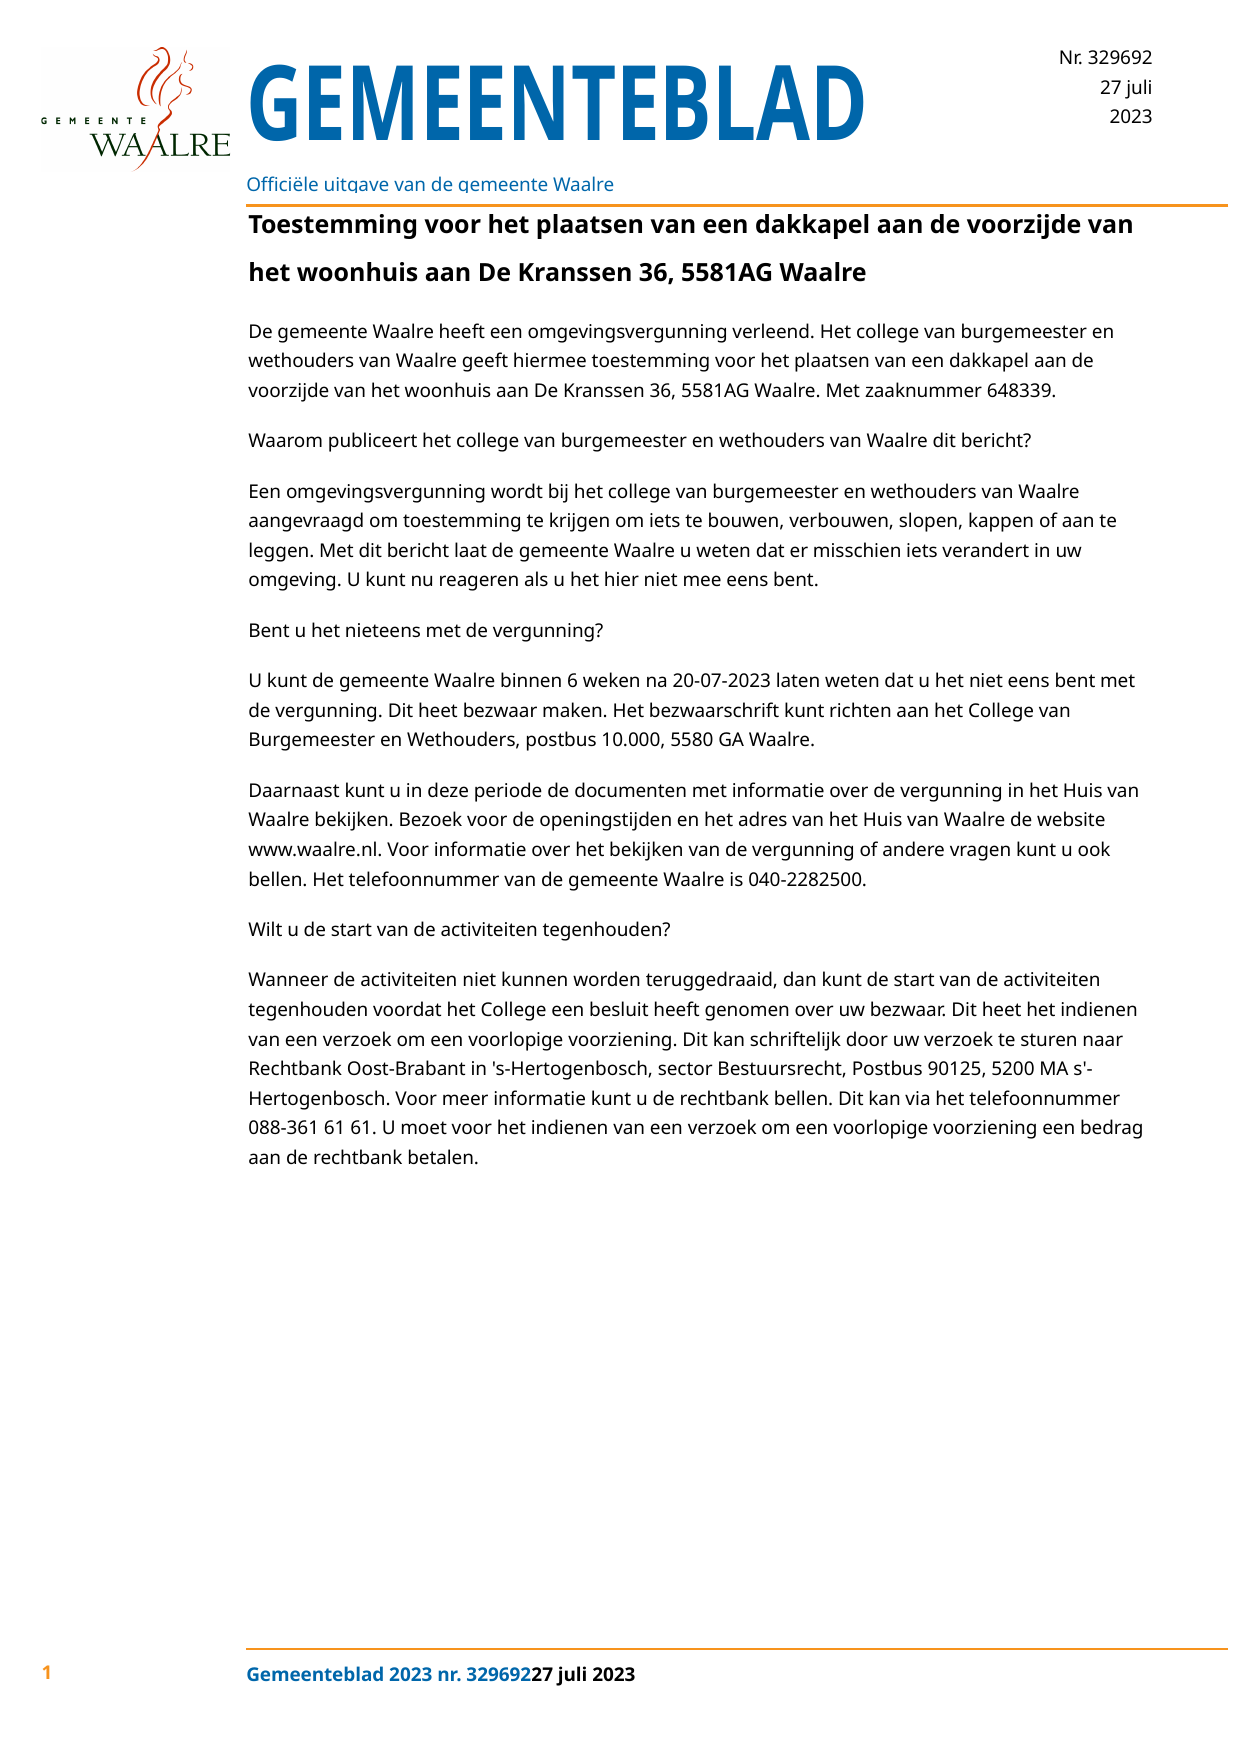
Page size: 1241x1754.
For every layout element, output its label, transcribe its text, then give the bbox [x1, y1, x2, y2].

text Wanneer de activiteiten niet kunnen worden teruggedraaid, dan kunt de start van de activiteiten tegenhouden voordat het College een besluit heeft genomen over uw bezwaar. Dit heet het indienen van een verzoek om een voorlopige voorziening. Dit kan schriftelijk door uw verzoek te sturen naar Rechtbank Oost-Brabant in 's-Hertogenbosch, sector Bestuursrecht, Postbus 90125, 5200 MA s'-Hertogenbosch. Voor meer informatie kunt u de rechtbank bellen. Dit kan via het telefoonnummer 088-361 61 61. U moet voor het indienen van een verzoek om een voorlopige voorziening een bedrag aan de rechtbank betalen. [248, 967, 1152, 1170]
text Daarnaast kunt u in deze periode de documenten met informatie over de vergunning in het Huis van Waalre bekijken. Bezoek voor de openingstijden en het adres van het Huis van Waalre de website www.waalre.nl. Voor informatie over het bekijken van de vergunning of andere vragen kunt u ook bellen. Het telefoonnummer van de gemeente Waalre is 040-2282500. [248, 777, 1152, 892]
text Bent u het nieteens met de vergunning? [248, 617, 1152, 643]
picture [41, 47, 231, 172]
text Een omgevingsvergunning wordt bij het college van burgemeester en wethouders van Waalre aangevraagd om toestemming te krijgen om iets te bouwen, verbouwen, slopen, kappen of aan te leggen. Met dit bericht laat de gemeente Waalre u weten dat er misschien iets verandert in uw omgeving. U kunt nu reageren als u het hier niet mee eens bent. [248, 478, 1152, 592]
text Toestemming voor het plaatsen van een dakkapel aan de voorzijde van het woonhuis aan De Kranssen 36, 5581AG Waalre [248, 207, 1152, 288]
text Waarom publiceert het college van burgemeester en wethouders van Waalre dit bericht? [248, 427, 1152, 453]
text De gemeente Waalre heeft een omgevingsvergunning verleend. Het college van burgemeester en wethouders van Waalre geeft hiermee toestemming voor het plaatsen van een dakkapel aan de voorzijde van het woonhuis aan De Kranssen 36, 5581AG Waalre. Met zaaknummer 648339. [248, 318, 1152, 403]
text Wilt u de start van de activiteiten tegenhouden? [248, 916, 1152, 942]
text U kunt de gemeente Waalre binnen 6 weken na 20-07-2023 laten weten dat u het niet eens bent met de vergunning. Dit heet bezwaar maken. Het bezwaarschrift kunt richten aan het College van Burgemeester en Wethouders, postbus 10.000, 5580 GA Waalre. [248, 667, 1152, 752]
